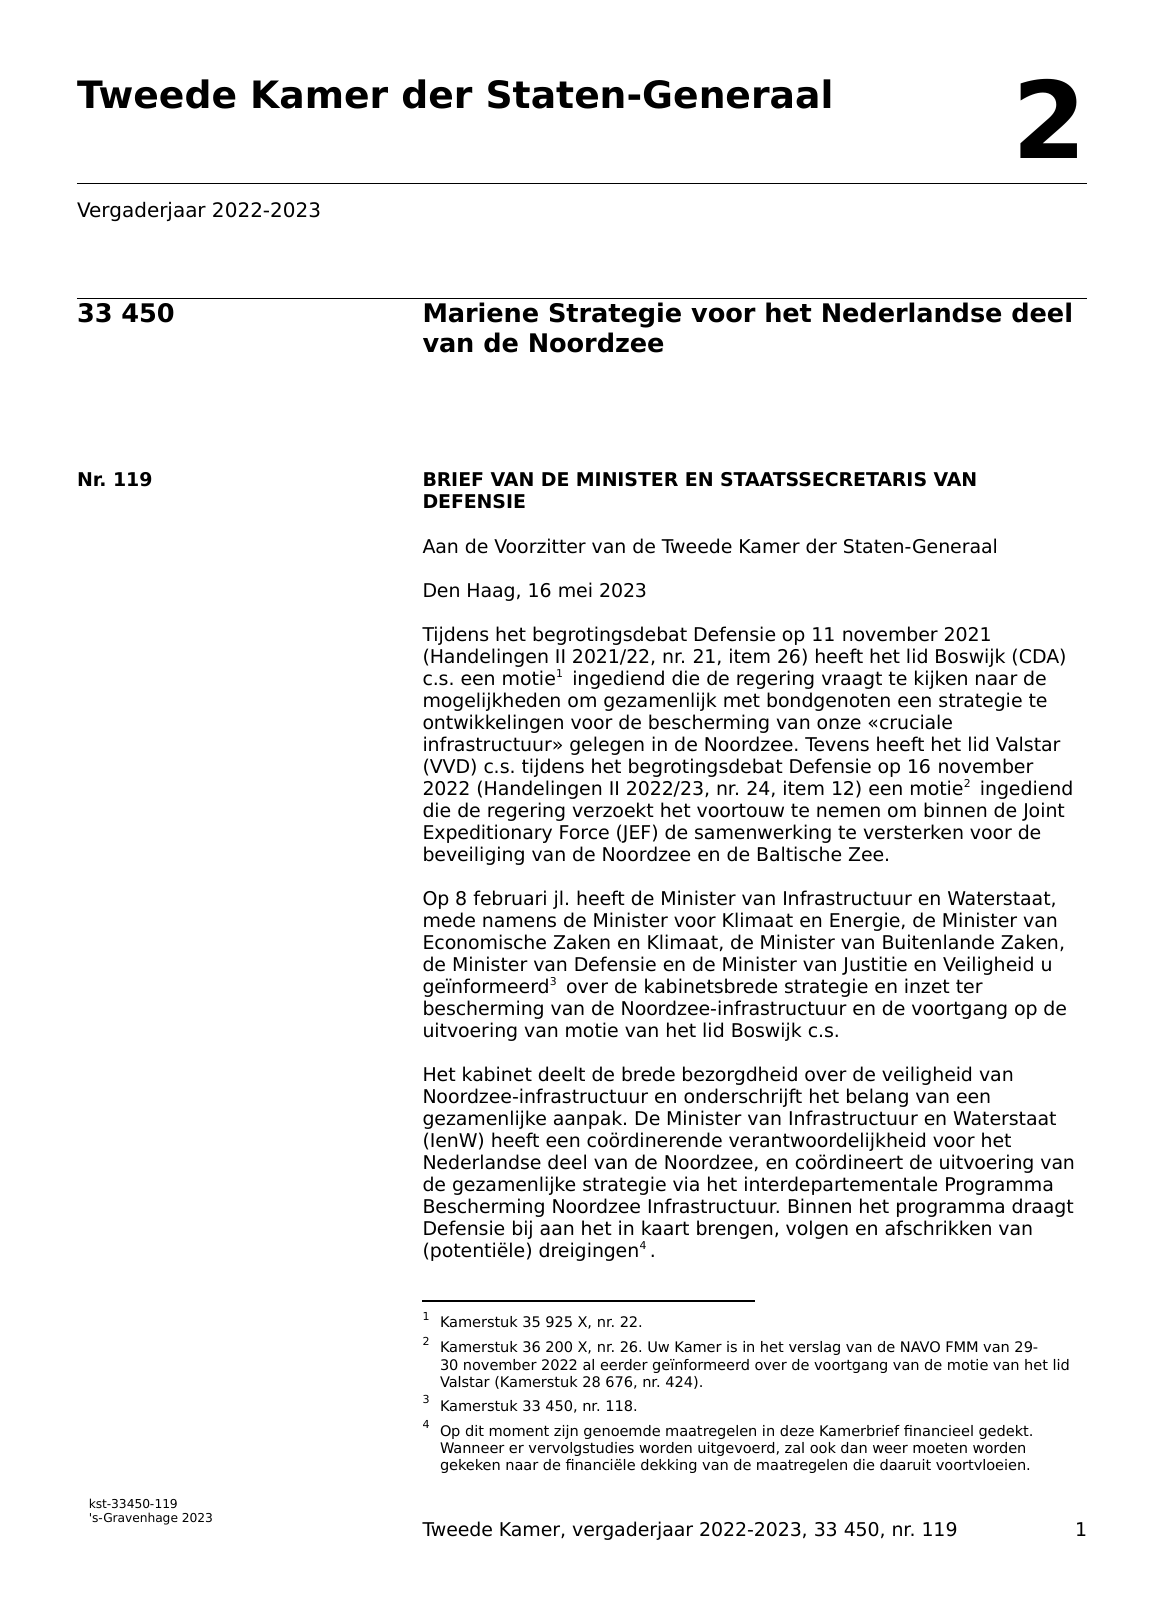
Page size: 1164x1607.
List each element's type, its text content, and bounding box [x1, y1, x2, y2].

subtitle 33 450 Mariene Strategie voor het Nederlandse deel van de Noordzee [77, 299, 1087, 358]
text Op 8 februari jl. heeft de Minister van Infrastructuur en Waterstaat, mede namens de Minister voor Klimaat en Energie, de Minister van Economische Zaken en Klimaat, de Minister van Buitenlande Zaken, de Minister van Defensie en de Minister van Justitie en Veiligheid u geïnformeerd over de kabinetsbrede strategie en inzet ter bescherming van de Noordzee-infrastructuur en de voortgang op de uitvoering van motie van het lid Boswijk c.s. [422, 888, 1087, 1042]
text Kamerstuk 33 450, nr. 118. [422, 1393, 1087, 1416]
text Aan de Voorzitter van de Tweede Kamer der Staten-Generaal [422, 536, 1087, 557]
text 's-Gravenhage 2023 [88, 1511, 323, 1525]
table_header Tweede Kamer der Staten-Generaal [77, 59, 886, 183]
text Het kabinet deelt de brede bezorgdheid over de veiligheid van Noordzee-infrastructuur en onderschrijft het belang van een gezamenlijke aanpak. De Minister van Infrastructuur en Waterstaat (IenW) heeft een coördinerende verantwoordelijkheid voor het Nederlandse deel van de Noordzee, en coördineert de uitvoering van de gezamenlijke strategie via het interdepartementale Programma Bescherming Noordzee Infrastructuur. Binnen het programma draagt Defensie bij aan het in kaart brengen, volgen en afschrikken van (potentiële) dreigingen. [422, 1064, 1087, 1262]
text Kamerstuk 35 925 X, nr. 22. [422, 1310, 1087, 1332]
subtitle Nr. 119 BRIEF VAN DE MINISTER EN STAATSSECRETARIS VAN DEFENSIE [77, 469, 1087, 513]
text Tijdens het begrotingsdebat Defensie op 11 november 2021 (Handelingen II 2021/22, nr. 21, item 26) heeft het lid Boswijk (CDA) c.s. een motie ingediend die de regering vraagt te kijken naar de mogelijkheden om gezamenlijk met bondgenoten een strategie te ontwikkelingen voor de bescherming van onze «cruciale infrastructuur» gelegen in de Noordzee. Tevens heeft het lid Valstar (VVD) c.s. tijdens het begrotingsdebat Defensie op 16 november 2022 (Handelingen II 2022/23, nr. 24, item 12) een motie ingediend die de regering verzoekt het voortouw te nemen om binnen de Joint Expeditionary Force (JEF) de samenwerking te versterken voor de beveiliging van de Noordzee en de Baltische Zee. [422, 624, 1087, 866]
text Op dit moment zijn genoemde maatregelen in deze Kamerbrief financieel gedekt. Wanneer er vervolgstudies worden uitgevoerd, zal ook dan weer moeten worden gekeken naar de financiële dekking van de maatregelen die daaruit voortvloeien. [422, 1418, 1087, 1474]
text kst-33450-119 [88, 1497, 323, 1511]
table_header 2 [886, 59, 1087, 183]
text Kamerstuk 36 200 X, nr. 26. Uw Kamer is in het verslag van de NAVO FMM van 29-30 november 2022 al eerder geïnformeerd over de voortgang van de motie van het lid Valstar (Kamerstuk 28 676, nr. 424). [422, 1335, 1087, 1391]
text Den Haag, 16 mei 2023 [422, 580, 1087, 602]
table_cell Vergaderjaar 2022-2023 [77, 184, 1087, 298]
